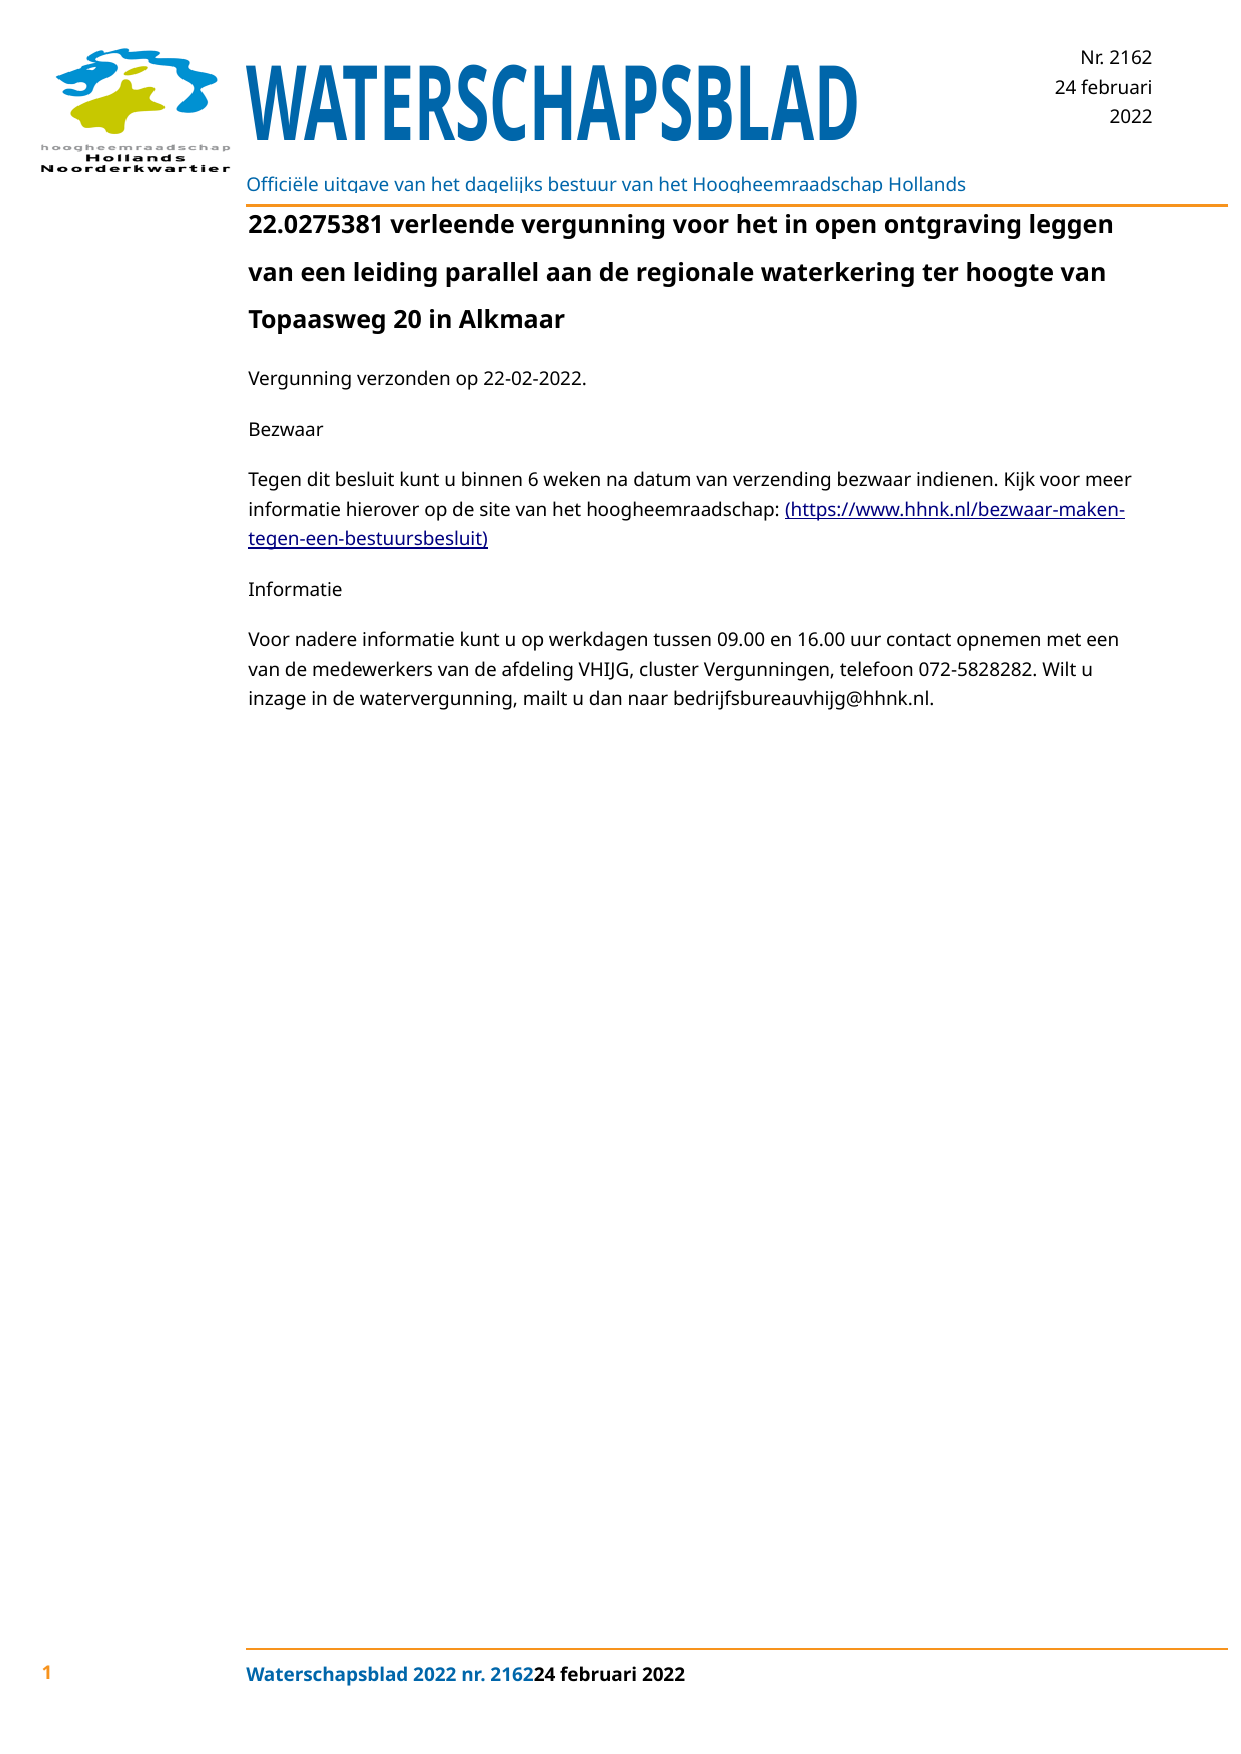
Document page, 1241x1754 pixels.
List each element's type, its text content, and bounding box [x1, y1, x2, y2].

text Voor nadere informatie kunt u op werkdagen tussen 09.00 en 16.00 uur contact opnemen met een van de medewerkers van de afdeling VHIJG, cluster Vergunningen, telefoon 072-5828282. Wilt u inzage in de watervergunning, mailt u dan naar bedrijfsbureauvhijg@hhnk.nl. [248, 626, 1152, 711]
text 22.0275381 verleende vergunning voor het in open ontgraving leggen van een leiding parallel aan de regionale waterkering ter hoogte van Topaasweg 20 in Alkmaar [248, 207, 1152, 336]
text Tegen dit besluit kunt u binnen 6 weken na datum van verzending bezwaar indienen. Kijk voor meer informatie hierover op de site van het hoogheemraadschap: (https://www.hhnk.nl/bezwaar-maken-tegen-een-bestuursbesluit) [248, 466, 1152, 551]
picture [41, 47, 231, 172]
text Informatie [248, 576, 1152, 602]
text Bezwaar [248, 416, 1152, 442]
text Vergunning verzonden op 22-02-2022. [248, 366, 1152, 391]
